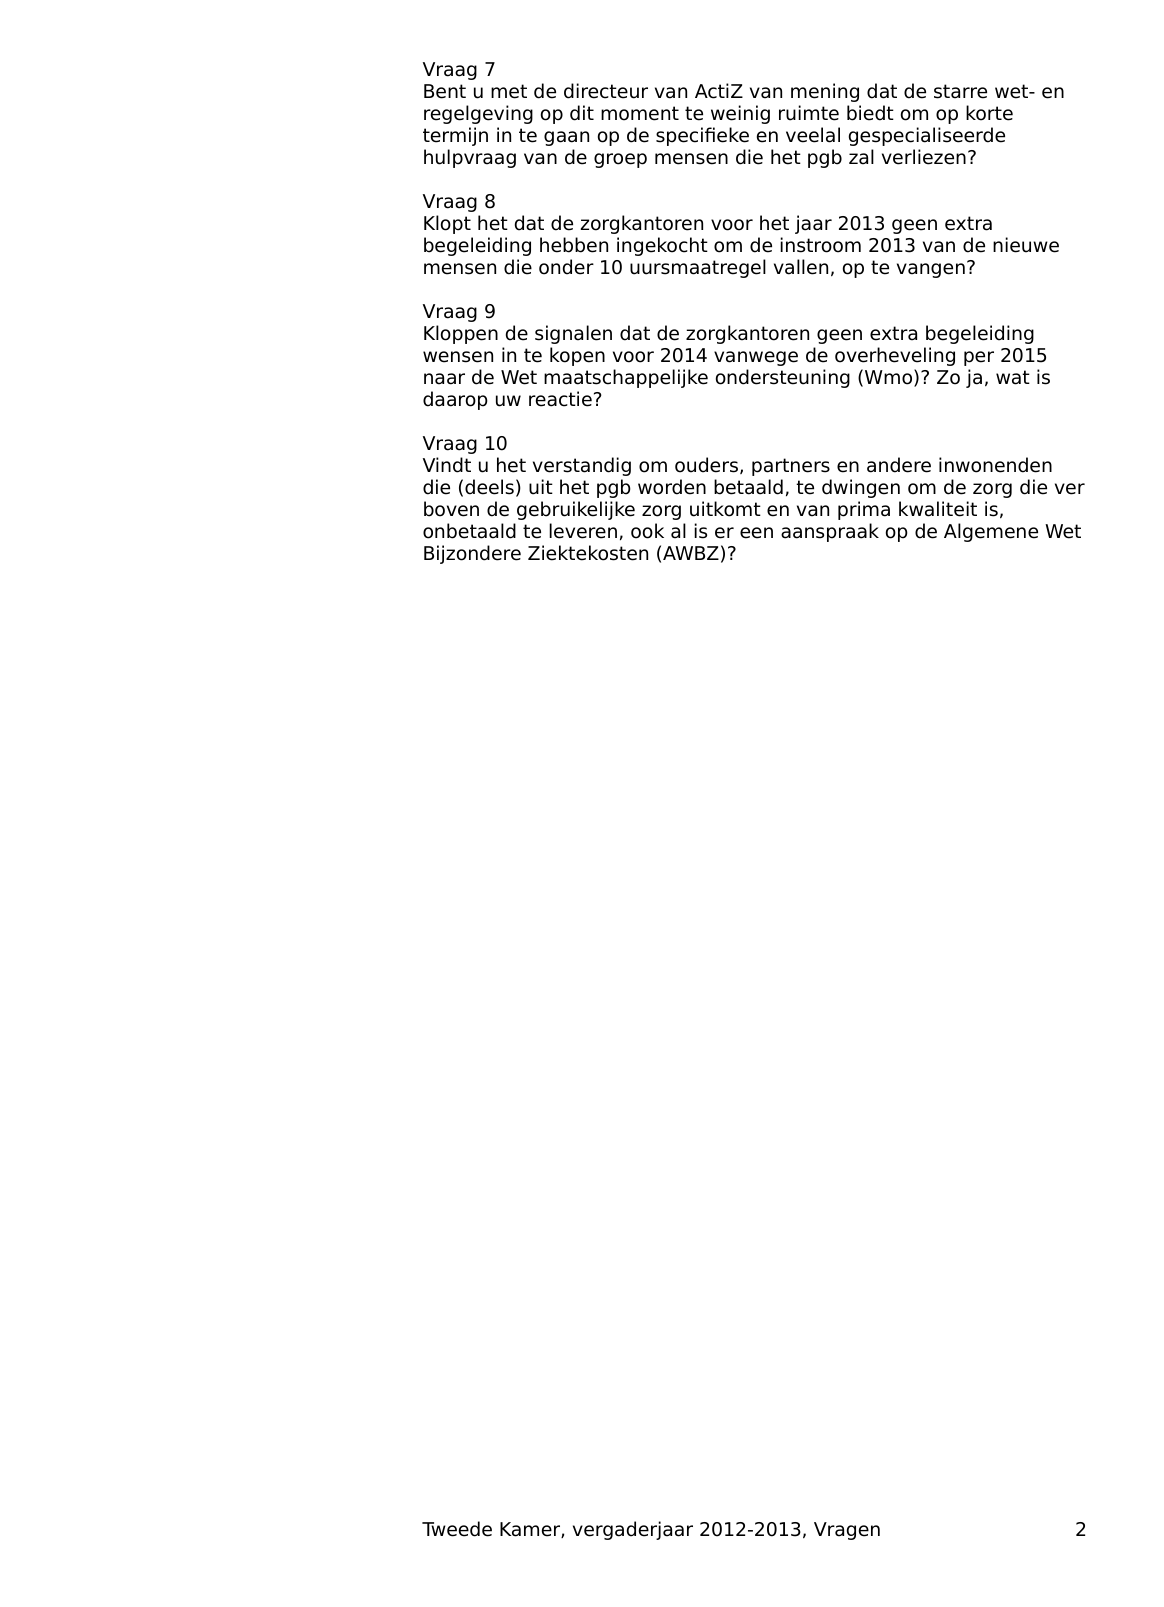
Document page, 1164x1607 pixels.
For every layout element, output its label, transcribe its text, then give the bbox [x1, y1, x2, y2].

text Vraag 7 [422, 59, 1087, 81]
text Vraag 9 [422, 301, 1087, 323]
text Kloppen de signalen dat de zorgkantoren geen extra begeleiding wensen in te kopen voor 2014 vanwege de overheveling per 2015 naar de Wet maatschappelijke ondersteuning (Wmo)? Zo ja, wat is daarop uw reactie? [422, 323, 1087, 411]
text Klopt het dat de zorgkantoren voor het jaar 2013 geen extra begeleiding hebben ingekocht om de instroom 2013 van de nieuwe mensen die onder 10 uursmaatregel vallen, op te vangen? [422, 213, 1087, 279]
text Vindt u het verstandig om ouders, partners en andere inwonenden die (deels) uit het pgb worden betaald, te dwingen om de zorg die ver boven de gebruikelijke zorg uitkomt en van prima kwaliteit is, onbetaald te leveren, ook al is er een aanspraak op de Algemene Wet Bijzondere Ziektekosten (AWBZ)? [422, 455, 1087, 565]
text Vraag 10 [422, 433, 1087, 455]
text Vraag 8 [422, 191, 1087, 213]
text Bent u met de directeur van ActiZ van mening dat de starre wet- en regelgeving op dit moment te weinig ruimte biedt om op korte termijn in te gaan op de specifieke en veelal gespecialiseerde hulpvraag van de groep mensen die het pgb zal verliezen? [422, 81, 1087, 169]
